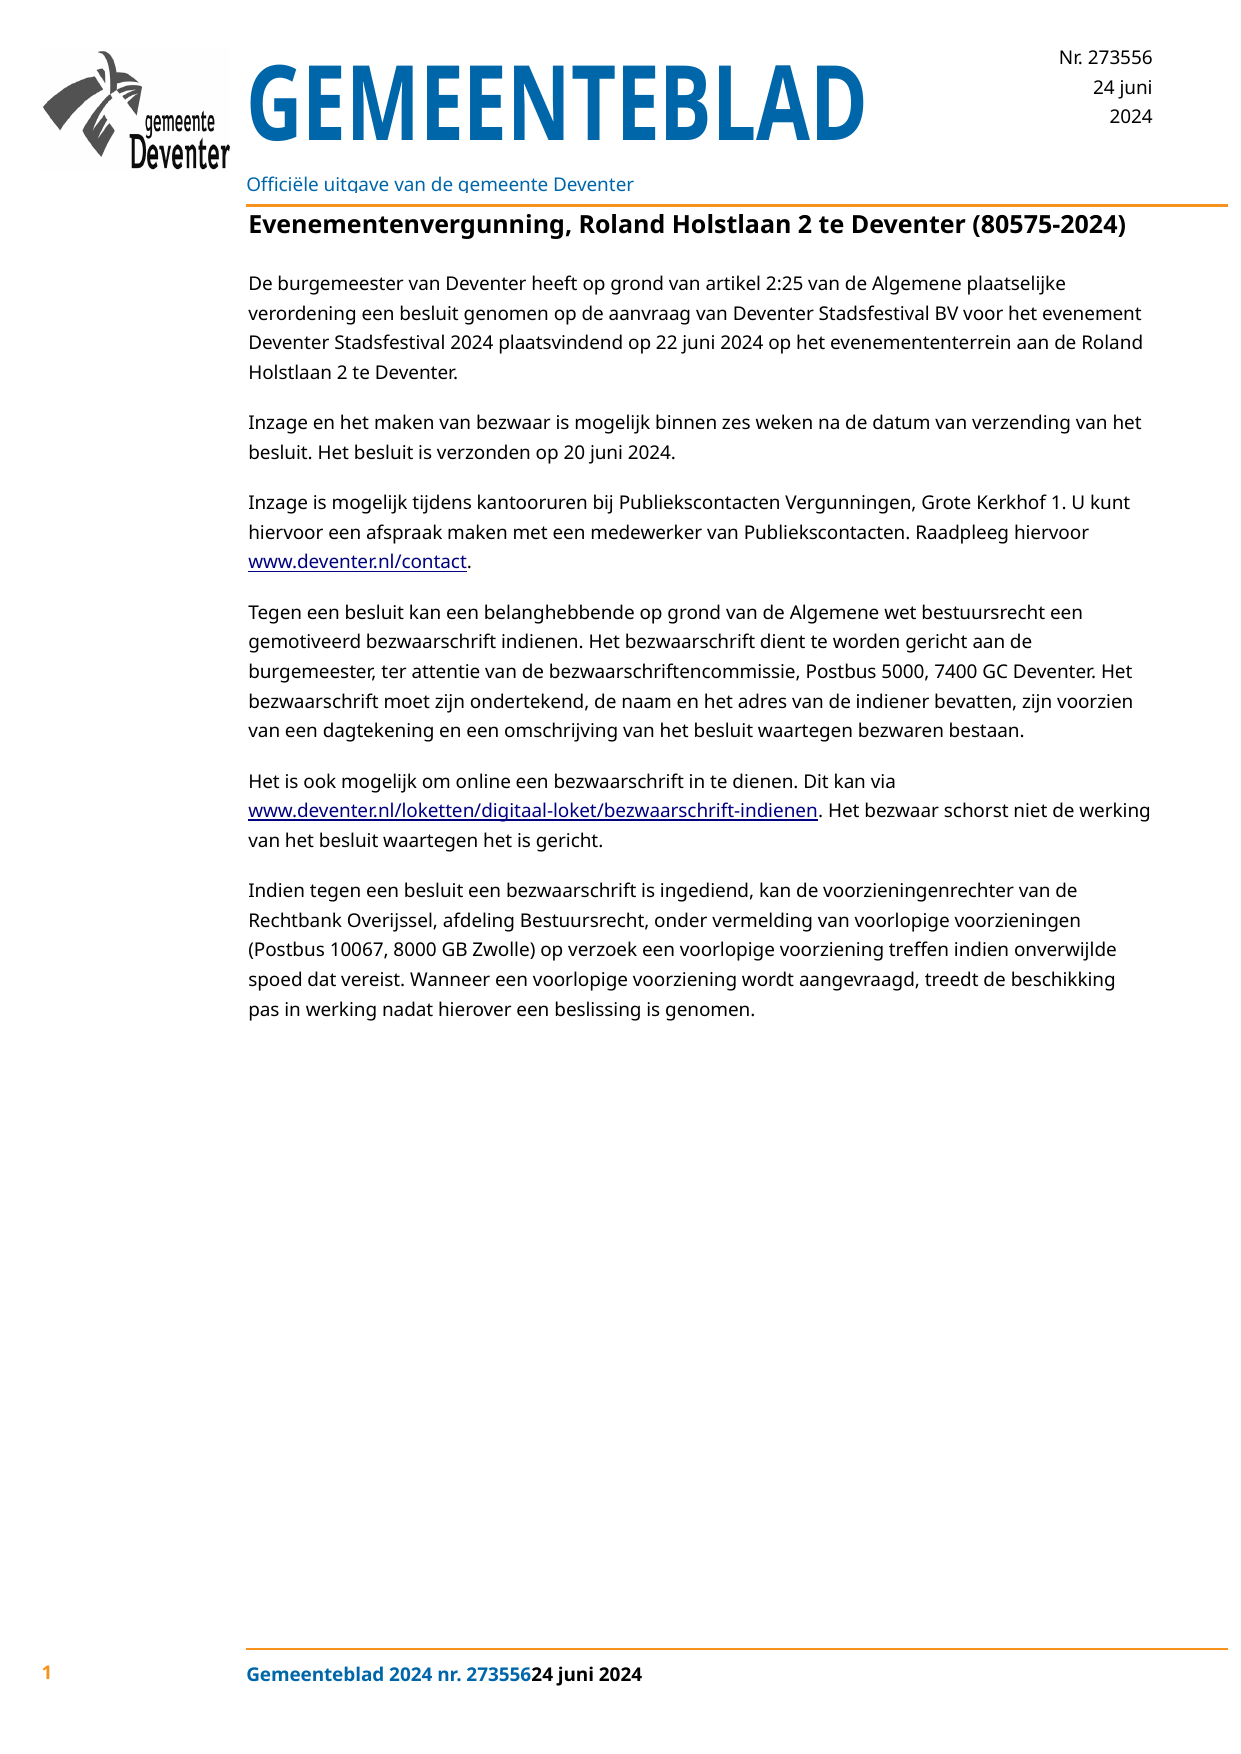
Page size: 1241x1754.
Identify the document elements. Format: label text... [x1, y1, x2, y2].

picture [41, 47, 231, 172]
text Het is ook mogelijk om online een bezwaarschrift in te dienen. Dit kan via www.deventer.nl/loketten/digitaal-loket/bezwaarschrift-indienen. Het bezwaar schorst niet de werking van het besluit waartegen het is gericht. [248, 768, 1152, 853]
text Indien tegen een besluit een bezwaarschrift is ingediend, kan de voorzieningenrechter van de Rechtbank Overijssel, afdeling Bestuursrecht, onder vermelding van voorlopige voorzieningen (Postbus 10067, 8000 GB Zwolle) op verzoek een voorlopige voorziening treffen indien onverwijlde spoed dat vereist. Wanneer een voorlopige voorziening wordt aangevraagd, treedt de beschikking pas in werking nadat hierover een beslissing is genomen. [248, 877, 1152, 1021]
text Tegen een besluit kan een belanghebbende op grond van de Algemene wet bestuursrecht een gemotiveerd bezwaarschrift indienen. Het bezwaarschrift dient te worden gericht aan de burgemeester, ter attentie van de bezwaarschriftencommissie, Postbus 5000, 7400 GC Deventer. Het bezwaarschrift moet zijn ondertekend, de naam en het adres van de indiener bevatten, zijn voorzien van een dagtekening en een omschrijving van het besluit waartegen bezwaren bestaan. [248, 599, 1152, 743]
text De burgemeester van Deventer heeft op grond van artikel 2:25 van de Algemene plaatselijke verordening een besluit genomen op de aanvraag van Deventer Stadsfestival BV voor het evenement Deventer Stadsfestival 2024 plaatsvindend op 22 juni 2024 op het evenemententerrein aan de Roland Holstlaan 2 te Deventer. [248, 270, 1152, 385]
text Evenementenvergunning, Roland Holstlaan 2 te Deventer (80575-2024) [248, 207, 1152, 241]
text Inzage is mogelijk tijdens kantooruren bij Publiekscontacten Vergunningen, Grote Kerkhof 1. U kunt hiervoor een afspraak maken met een medewerker van Publiekscontacten. Raadpleeg hiervoor www.deventer.nl/contact. [248, 489, 1152, 574]
text Inzage en het maken van bezwaar is mogelijk binnen zes weken na de datum van verzending van het besluit. Het besluit is verzonden op 20 juni 2024. [248, 409, 1152, 465]
